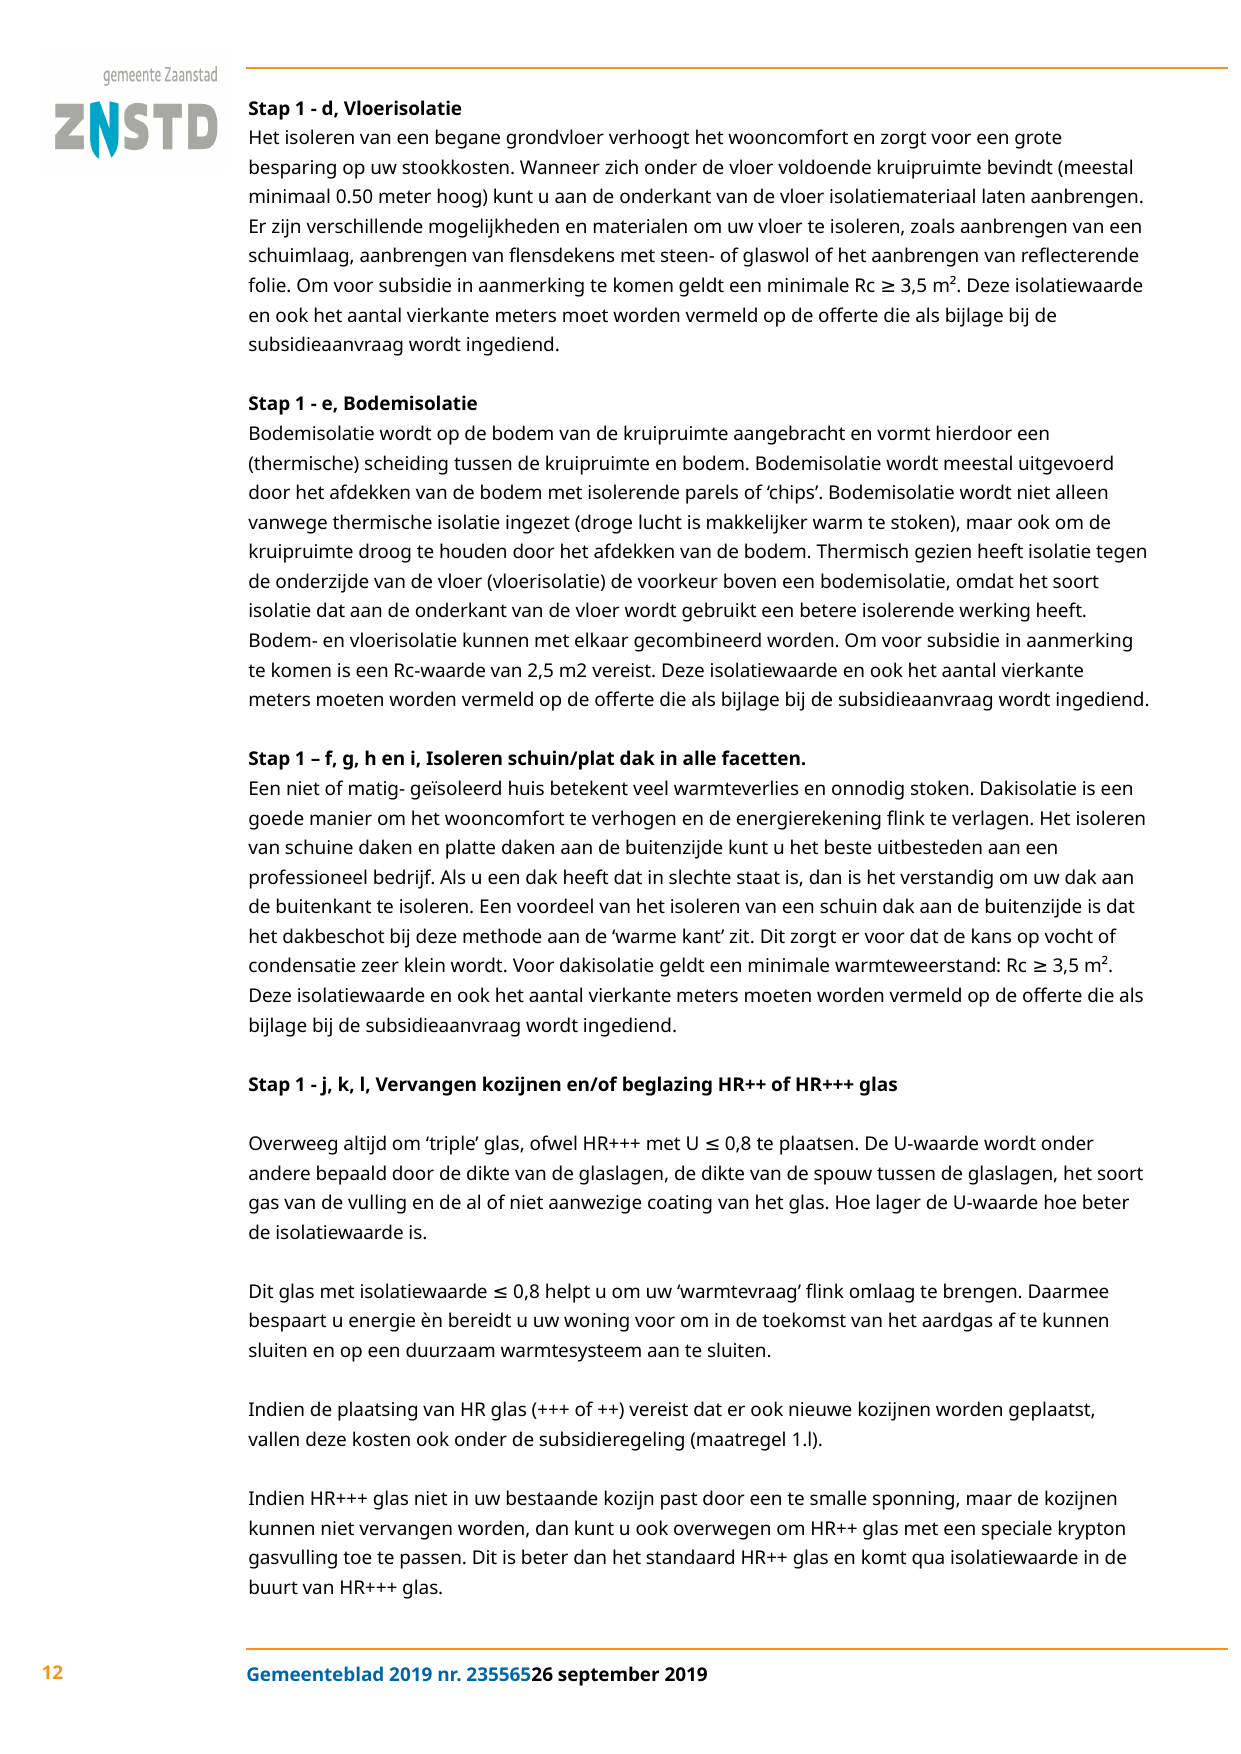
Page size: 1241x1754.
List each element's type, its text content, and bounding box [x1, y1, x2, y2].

text Overweeg altijd om ‘triple’ glas, ofwel HR+++ met U ≤ 0,8 te plaatsen. De U-waarde wordt onder andere bepaald door de dikte van de glaslagen, de dikte van de spouw tussen de glaslagen, het soort gas van de vulling en de al of niet aanwezige coating van het glas. Hoe lager de U-waarde hoe beter de isolatiewaarde is. [248, 1130, 1152, 1245]
text Bodemisolatie wordt op de bodem van de kruipruimte aangebracht en vormt hierdoor een (thermische) scheiding tussen de kruipruimte en bodem. Bodemisolatie wordt meestal uitgevoerd door het afdekken van de bodem met isolerende parels of ‘chips’. Bodemisolatie wordt niet alleen vanwege thermische isolatie ingezet (droge lucht is makkelijker warm te stoken), maar ook om de kruipruimte droog te houden door het afdekken van de bodem. Thermisch gezien heeft isolatie tegen de onderzijde van de vloer (vloerisolatie) de voorkeur boven een bodemisolatie, omdat het soort isolatie dat aan de onderkant van de vloer wordt gebruikt een betere isolerende werking heeft. [248, 420, 1152, 623]
text Indien de plaatsing van HR glas (+++ of ++) vereist dat er ook nieuwe kozijnen worden geplaatst, vallen deze kosten ook onder de subsidieregeling (maatregel 1.l). [248, 1396, 1152, 1452]
text Een niet of matig- geïsoleerd huis betekent veel warmteverlies en onnodig stoken. Dakisolatie is een goede manier om het wooncomfort te verhogen en de energierekening flink te verlagen. Het isoleren van schuine daken en platte daken aan de buitenzijde kunt u het beste uitbesteden aan een professioneel bedrijf. Als u een dak heeft dat in slechte staat is, dan is het verstandig om uw dak aan de buitenkant te isoleren. Een voordeel van het isoleren van een schuin dak aan de buitenzijde is dat het dakbeschot bij deze methode aan de ‘warme kant’ zit. Dit zorgt er voor dat de kans op vocht of condensatie zeer klein wordt. Voor dakisolatie geldt een minimale warmteweerstand: Rc ≥ 3,5 m². Deze isolatiewaarde en ook het aantal vierkante meters moeten worden vermeld op de offerte die als bijlage bij de subsidieaanvraag wordt ingediend. [248, 775, 1152, 1038]
picture [41, 47, 231, 172]
text Stap 1 - e, Bodemisolatie [248, 391, 1152, 416]
text Indien HR+++ glas niet in uw bestaande kozijn past door een te smalle sponning, maar de kozijnen kunnen niet vervangen worden, dan kunt u ook overwegen om HR++ glas met een speciale krypton gasvulling toe te passen. Dit is beter dan het standaard HR++ glas en komt qua isolatiewaarde in de buurt van HR+++ glas. [248, 1485, 1152, 1600]
text Stap 1 - j, k, l, Vervangen kozijnen en/of beglazing HR++ of HR+++ glas [248, 1071, 1152, 1097]
text Dit glas met isolatiewaarde ≤ 0,8 helpt u om uw ‘warmtevraag’ flink omlaag te brengen. Daarmee bespaart u energie èn bereidt u uw woning voor om in de toekomst van het aardgas af te kunnen sluiten en op een duurzaam warmtesysteem aan te sluiten. [248, 1278, 1152, 1363]
text Stap 1 – f, g, h en i, Isoleren schuin/plat dak in alle facetten. [248, 746, 1152, 771]
text Het isoleren van een begane grondvloer verhoogt het wooncomfort en zorgt voor een grote besparing op uw stookkosten. Wanneer zich onder de vloer voldoende kruipruimte bevindt (meestal minimaal 0.50 meter hoog) kunt u aan de onderkant van de vloer isolatiemateriaal laten aanbrengen. Er zijn verschillende mogelijkheden en materialen om uw vloer te isoleren, zoals aanbrengen van een schuimlaag, aanbrengen van flensdekens met steen- of glaswol of het aanbrengen van reflecterende folie. Om voor subsidie in aanmerking te komen geldt een minimale Rc ≥ 3,5 m². Deze isolatiewaarde en ook het aantal vierkante meters moet worden vermeld op de offerte die als bijlage bij de subsidieaanvraag wordt ingediend. [248, 124, 1152, 357]
text Bodem- en vloerisolatie kunnen met elkaar gecombineerd worden. Om voor subsidie in aanmerking te komen is een Rc-waarde van 2,5 m2 vereist. Deze isolatiewaarde en ook het aantal vierkante meters moeten worden vermeld op de offerte die als bijlage bij de subsidieaanvraag wordt ingediend. [248, 627, 1152, 712]
text Stap 1 - d, Vloerisolatie [248, 95, 1152, 121]
